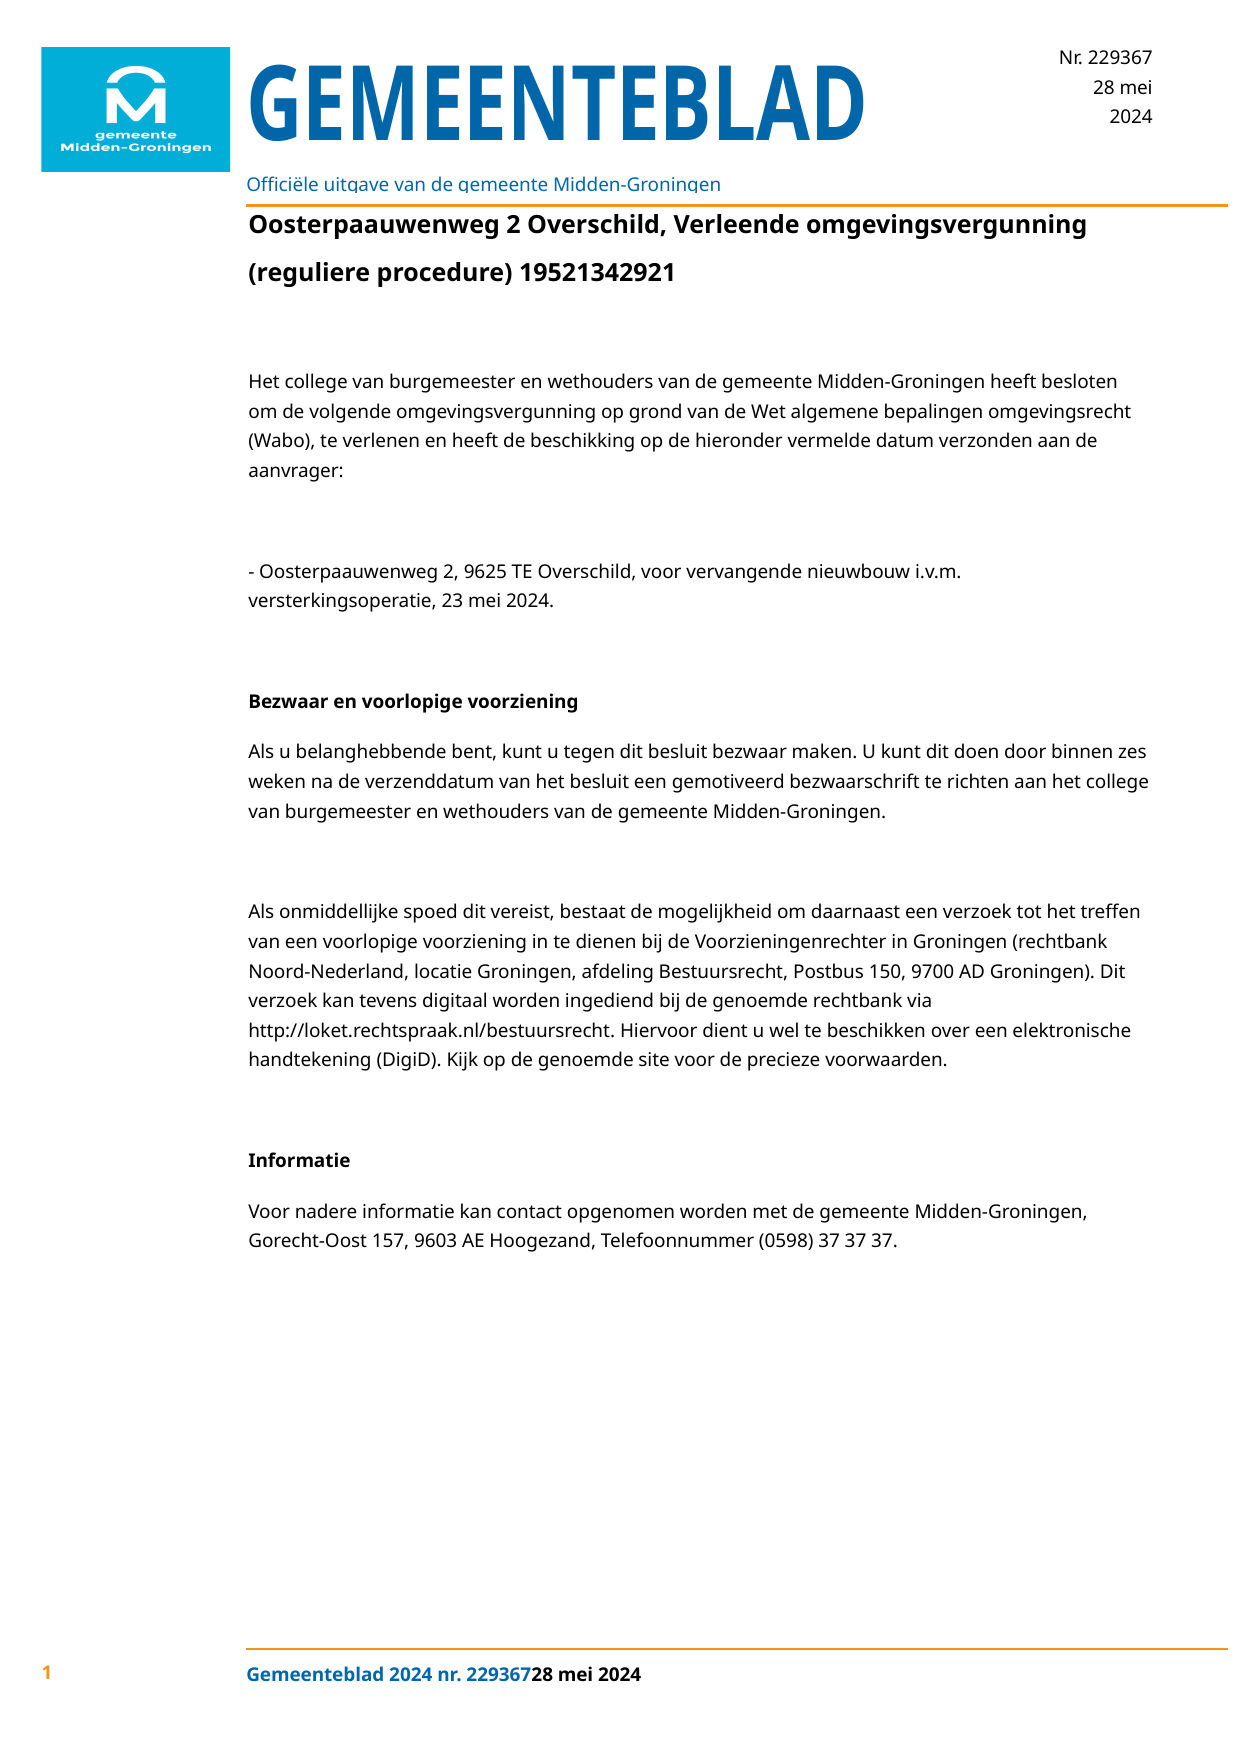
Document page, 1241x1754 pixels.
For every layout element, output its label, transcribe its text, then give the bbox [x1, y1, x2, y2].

text - Oosterpaauwenweg 2, 9625 TE Overschild, voor vervangende nieuwbouw i.v.m. versterkingsoperatie, 23 mei 2024. [248, 558, 1152, 613]
text Voor nadere informatie kan contact opgenomen worden met de gemeente Midden-Groningen, Gorecht-Oost 157, 9603 AE Hoogezand, Telefoonnummer (0598) 37 37 37. [248, 1198, 1152, 1253]
text Als onmiddellijke spoed dit vereist, bestaat de mogelijkheid om daarnaast een verzoek tot het treffen van een voorlopige voorziening in te dienen bij de Voorzieningenrechter in Groningen (rechtbank Noord-Nederland, locatie Groningen, afdeling Bestuursrecht, Postbus 150, 9700 AD Groningen). Dit verzoek kan tevens digitaal worden ingediend bij de genoemde rechtbank via http://loket.rechtspraak.nl/bestuursrecht. Hiervoor dient u wel te beschikken over een elektronische handtekening (DigiD). Kijk op de genoemde site voor de precieze voorwaarden. [248, 899, 1152, 1072]
text Als u belanghebbende bent, kunt u tegen dit besluit bezwaar maken. U kunt dit doen door binnen zes weken na de verzenddatum van het besluit een gemotiveerd bezwaarschrift te richten aan het college van burgemeester en wethouders van de gemeente Midden-Groningen. [248, 739, 1152, 824]
picture [108, 66, 164, 82]
text Het college van burgemeester en wethouders van de gemeente Midden-Groningen heeft besloten om de volgende omgevingsvergunning op grond van de Wet algemene bepalingen omgevingsrecht (Wabo), te verlenen en heeft de beschikking op de hieronder vermelde datum verzonden aan de aanvrager: [248, 368, 1152, 483]
text Informatie [248, 1147, 1152, 1173]
text Oosterpaauwenweg 2 Overschild, Verleende omgevingsvergunning (reguliere procedure) 19521342921 [248, 207, 1152, 288]
picture [107, 89, 165, 122]
picture [184, 146, 190, 153]
text Bezwaar en voorlopige voorziening [248, 688, 1152, 714]
